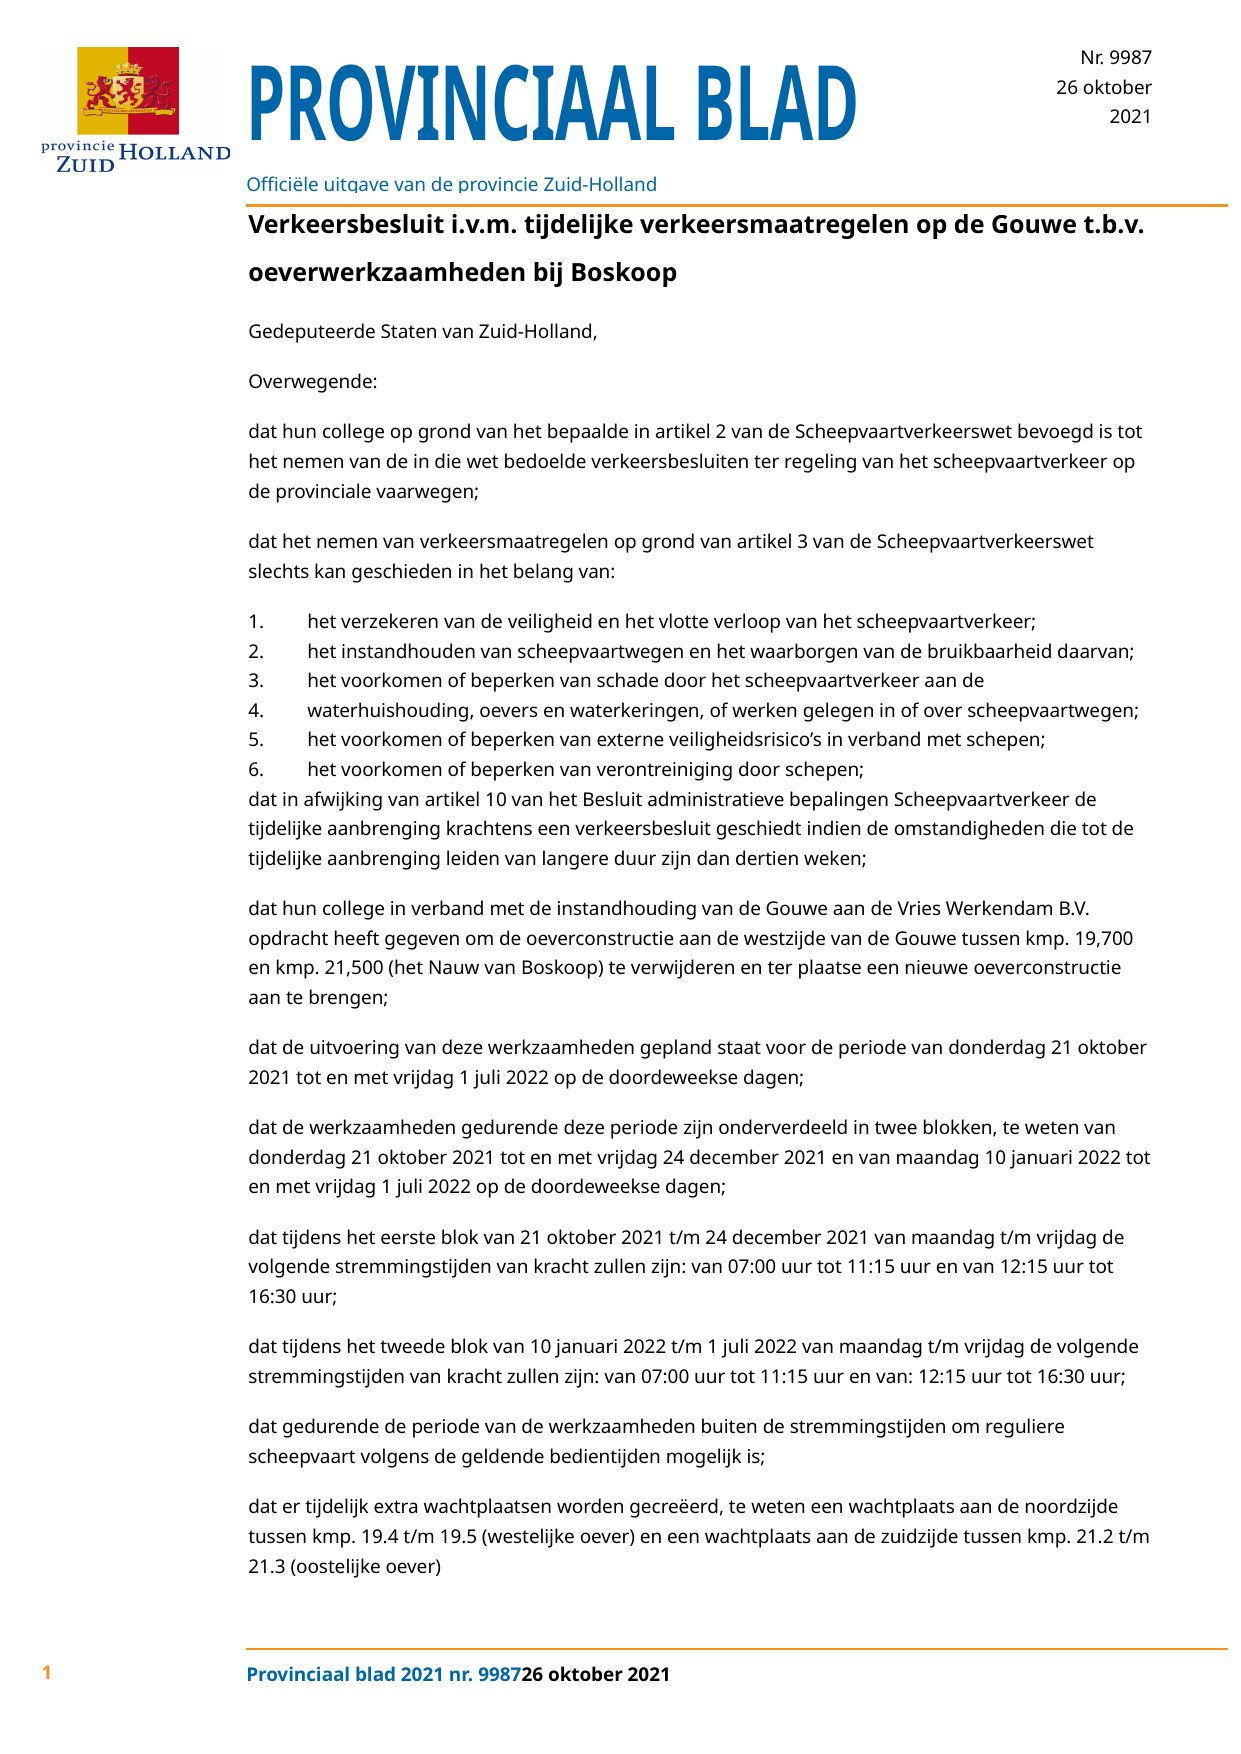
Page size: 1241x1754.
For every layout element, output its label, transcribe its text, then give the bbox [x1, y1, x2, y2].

list het instandhouden van scheepvaartwegen en het waarborgen van de bruikbaarheid daarvan; [248, 638, 1152, 664]
text dat de uitvoering van deze werkzaamheden gepland staat voor de periode van donderdag 21 oktober 2021 tot en met vrijdag 1 juli 2022 op de doordeweekse dagen; [248, 1034, 1152, 1090]
text Verkeersbesluit i.v.m. tijdelijke verkeersmaatregelen op de Gouwe t.b.v. oeverwerkzaamheden bij Boskoop [248, 207, 1152, 288]
list het voorkomen of beperken van schade door het scheepvaartverkeer aan de [248, 667, 1152, 693]
text dat tijdens het eerste blok van 21 oktober 2021 t/m 24 december 2021 van maandag t/m vrijdag de volgende stremmingstijden van kracht zullen zijn: van 07:00 uur tot 11:15 uur en van 12:15 uur tot 16:30 uur; [248, 1224, 1152, 1309]
text dat hun college op grond van het bepaalde in artikel 2 van de Scheepvaartverkeerswet bevoegd is tot het nemen van de in die wet bedoelde verkeersbesluiten ter regeling van het scheepvaartverkeer op de provinciale vaarwegen; [248, 419, 1152, 504]
list het verzekeren van de veiligheid en het vlotte verloop van het scheepvaartverkeer; [248, 608, 1152, 634]
text Overwegende: [248, 368, 1152, 394]
text dat het nemen van verkeersmaatregelen op grond van artikel 3 van de Scheepvaartverkeerswet slechts kan geschieden in het belang van: [248, 528, 1152, 584]
list het voorkomen of beperken van externe veiligheidsrisico’s in verband met schepen; [248, 727, 1152, 752]
text dat gedurende de periode van de werkzaamheden buiten de stremmingstijden om reguliere scheepvaart volgens de geldende bedientijden mogelijk is; [248, 1414, 1152, 1469]
text dat in afwijking van artikel 10 van het Besluit administratieve bepalingen Scheepvaartverkeer de tijdelijke aanbrenging krachtens een verkeersbesluit geschiedt indien de omstandigheden die tot de tijdelijke aanbrenging leiden van langere duur zijn dan dertien weken; [248, 786, 1152, 871]
picture [41, 47, 231, 172]
list het voorkomen of beperken van verontreiniging door schepen; [248, 756, 1152, 782]
text dat tijdens het tweede blok van 10 januari 2022 t/m 1 juli 2022 van maandag t/m vrijdag de volgende stremmingstijden van kracht zullen zijn: van 07:00 uur tot 11:15 uur en van: 12:15 uur tot 16:30 uur; [248, 1334, 1152, 1389]
text dat hun college in verband met de instandhouding van de Gouwe aan de Vries Werkendam B.V. opdracht heeft gegeven om de oeverconstructie aan de westzijde van de Gouwe tussen kmp. 19,700 en kmp. 21,500 (het Nauw van Boskoop) te verwijderen en ter plaatse een nieuwe oeverconstructie aan te brengen; [248, 895, 1152, 1010]
text Gedeputeerde Staten van Zuid-Holland, [248, 318, 1152, 344]
text dat er tijdelijk extra wachtplaatsen worden gecreëerd, te weten een wachtplaats aan de noordzijde tussen kmp. 19.4 t/m 19.5 (westelijke oever) en een wachtplaats aan de zuidzijde tussen kmp. 21.2 t/m 21.3 (oostelijke oever) [248, 1494, 1152, 1579]
list waterhuishouding, oevers en waterkeringen, of werken gelegen in of over scheepvaartwegen; [248, 697, 1152, 723]
text dat de werkzaamheden gedurende deze periode zijn onderverdeeld in twee blokken, te weten van donderdag 21 oktober 2021 tot en met vrijdag 24 december 2021 en van maandag 10 januari 2022 tot en met vrijdag 1 juli 2022 op de doordeweekse dagen; [248, 1114, 1152, 1199]
